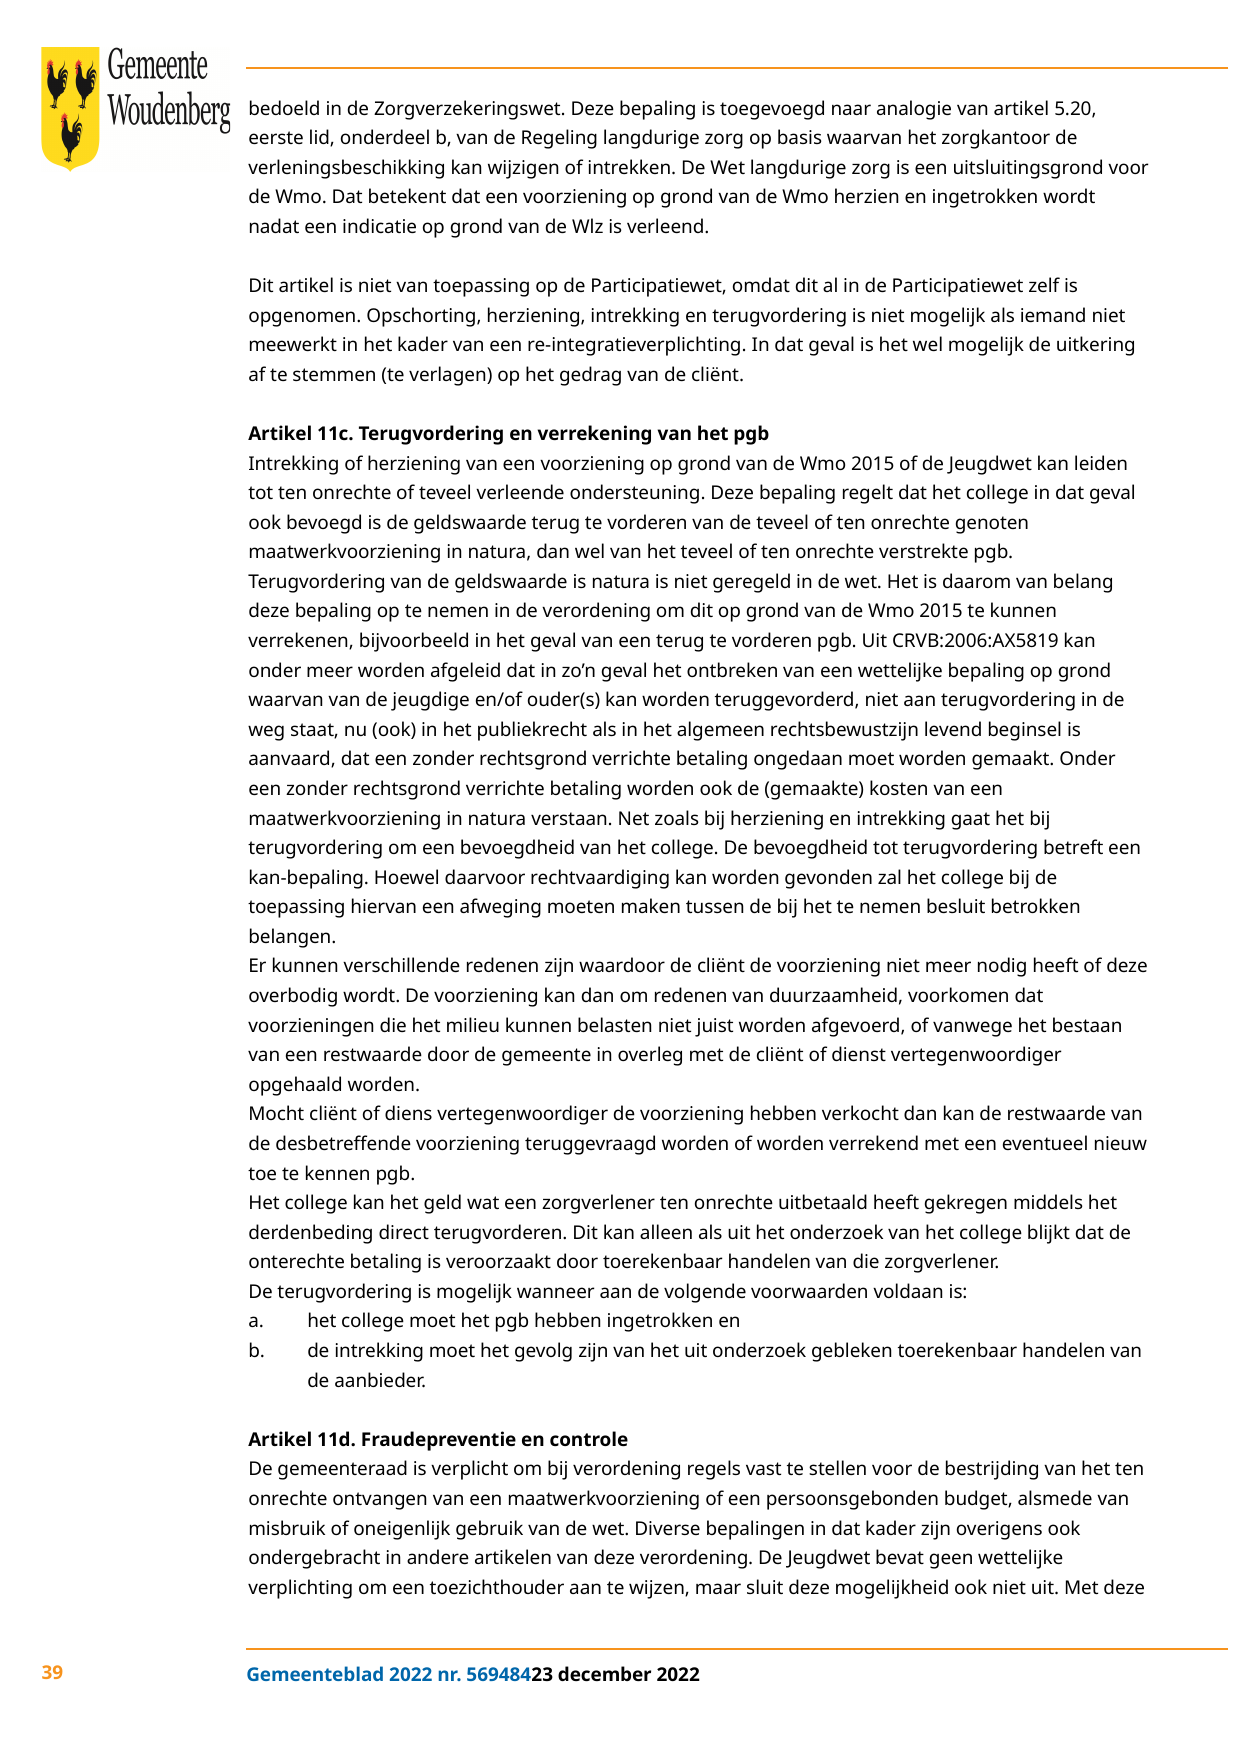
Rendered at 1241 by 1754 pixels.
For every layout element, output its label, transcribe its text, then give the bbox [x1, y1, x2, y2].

text Er kunnen verschillende redenen zijn waardoor de cliënt de voorziening niet meer nodig heeft of deze overbodig wordt. De voorziening kan dan om redenen van duurzaamheid, voorkomen dat voorzieningen die het milieu kunnen belasten niet juist worden afgevoerd, of vanwege het bestaan van een restwaarde door de gemeente in overleg met de cliënt of dienst vertegenwoordiger opgehaald worden. [248, 953, 1152, 1097]
text Dit artikel is niet van toepassing op de Participatiewet, omdat dit al in de Participatiewet zelf is opgenomen. Opschorting, herziening, intrekking en terugvordering is niet mogelijk als iemand niet meewerkt in het kader van een re-integratieverplichting. In dat geval is het wel mogelijk de uitkering af te stemmen (te verlagen) op het gedrag van de cliënt. [248, 272, 1152, 387]
list de intrekking moet het gevolg zijn van het uit onderzoek gebleken toerekenbaar handelen van de aanbieder. [248, 1337, 1152, 1393]
text Artikel 11d. Fraudepreventie en controle [248, 1426, 1152, 1452]
text bedoeld in de Zorgverzekeringswet. Deze bepaling is toegevoegd naar analogie van artikel 5.20, eerste lid, onderdeel b, van de Regeling langdurige zorg op basis waarvan het zorgkantoor de verleningsbeschikking kan wijzigen of intrekken. De Wet langdurige zorg is een uitsluitingsgrond voor de Wmo. Dat betekent dat een voorziening op grond van de Wmo herzien en ingetrokken wordt nadat een indicatie op grond van de Wlz is verleend. [248, 95, 1152, 239]
text Artikel 11c. Terugvordering en verrekening van het pgb [248, 420, 1152, 446]
text Het college kan het geld wat een zorgverlener ten onrechte uitbetaald heeft gekregen middels het derdenbeding direct terugvorderen. Dit kan alleen als uit het onderzoek van het college blijkt dat de onterechte betaling is veroorzaakt door toerekenbaar handelen van die zorgverlener. [248, 1189, 1152, 1274]
text De gemeenteraad is verplicht om bij verordening regels vast te stellen voor de bestrijding van het ten onrechte ontvangen van een maatwerkvoorziening of een persoonsgebonden budget, alsmede van misbruik of oneigenlijk gebruik van de wet. Diverse bepalingen in dat kader zijn overigens ook ondergebracht in andere artikelen van deze verordening. De Jeugdwet bevat geen wettelijke verplichting om een toezichthouder aan te wijzen, maar sluit deze mogelijkheid ook niet uit. Met deze [248, 1456, 1152, 1600]
picture [41, 47, 231, 172]
text Intrekking of herziening van een voorziening op grond van de Wmo 2015 of de Jeugdwet kan leiden tot ten onrechte of teveel verleende ondersteuning. Deze bepaling regelt dat het college in dat geval ook bevoegd is de geldswaarde terug te vorderen van de teveel of ten onrechte genoten maatwerkvoorziening in natura, dan wel van het teveel of ten onrechte verstrekte pgb. Terugvordering van de geldswaarde is natura is niet geregeld in de wet. Het is daarom van belang deze bepaling op te nemen in de verordening om dit op grond van de Wmo 2015 te kunnen verrekenen, bijvoorbeeld in het geval van een terug te vorderen pgb. Uit CRVB:2006:AX5819 kan onder meer worden afgeleid dat in zo’n geval het ontbreken van een wettelijke bepaling op grond waarvan van de jeugdige en/of ouder(s) kan worden teruggevorderd, niet aan terugvordering in de weg staat, nu (ook) in het publiekrecht als in het algemeen rechtsbewustzijn levend beginsel is aanvaard, dat een zonder rechtsgrond verrichte betaling ongedaan moet worden gemaakt. Onder een zonder rechtsgrond verrichte betaling worden ook de (gemaakte) kosten van een maatwerkvoorziening in natura verstaan. Net zoals bij herziening en intrekking gaat het bij terugvordering om een bevoegdheid van het college. De bevoegdheid tot terugvordering betreft een kan-bepaling. Hoewel daarvoor rechtvaardiging kan worden gevonden zal het college bij de toepassing hiervan een afweging moeten maken tussen de bij het te nemen besluit betrokken belangen. [248, 450, 1152, 949]
list het college moet het pgb hebben ingetrokken en [248, 1308, 1152, 1333]
text Mocht cliënt of diens vertegenwoordiger de voorziening hebben verkocht dan kan de restwaarde van de desbetreffende voorziening teruggevraagd worden of worden verrekend met een eventueel nieuw toe te kennen pgb. [248, 1101, 1152, 1186]
text De terugvordering is mogelijk wanneer aan de volgende voorwaarden voldaan is: [248, 1278, 1152, 1304]
